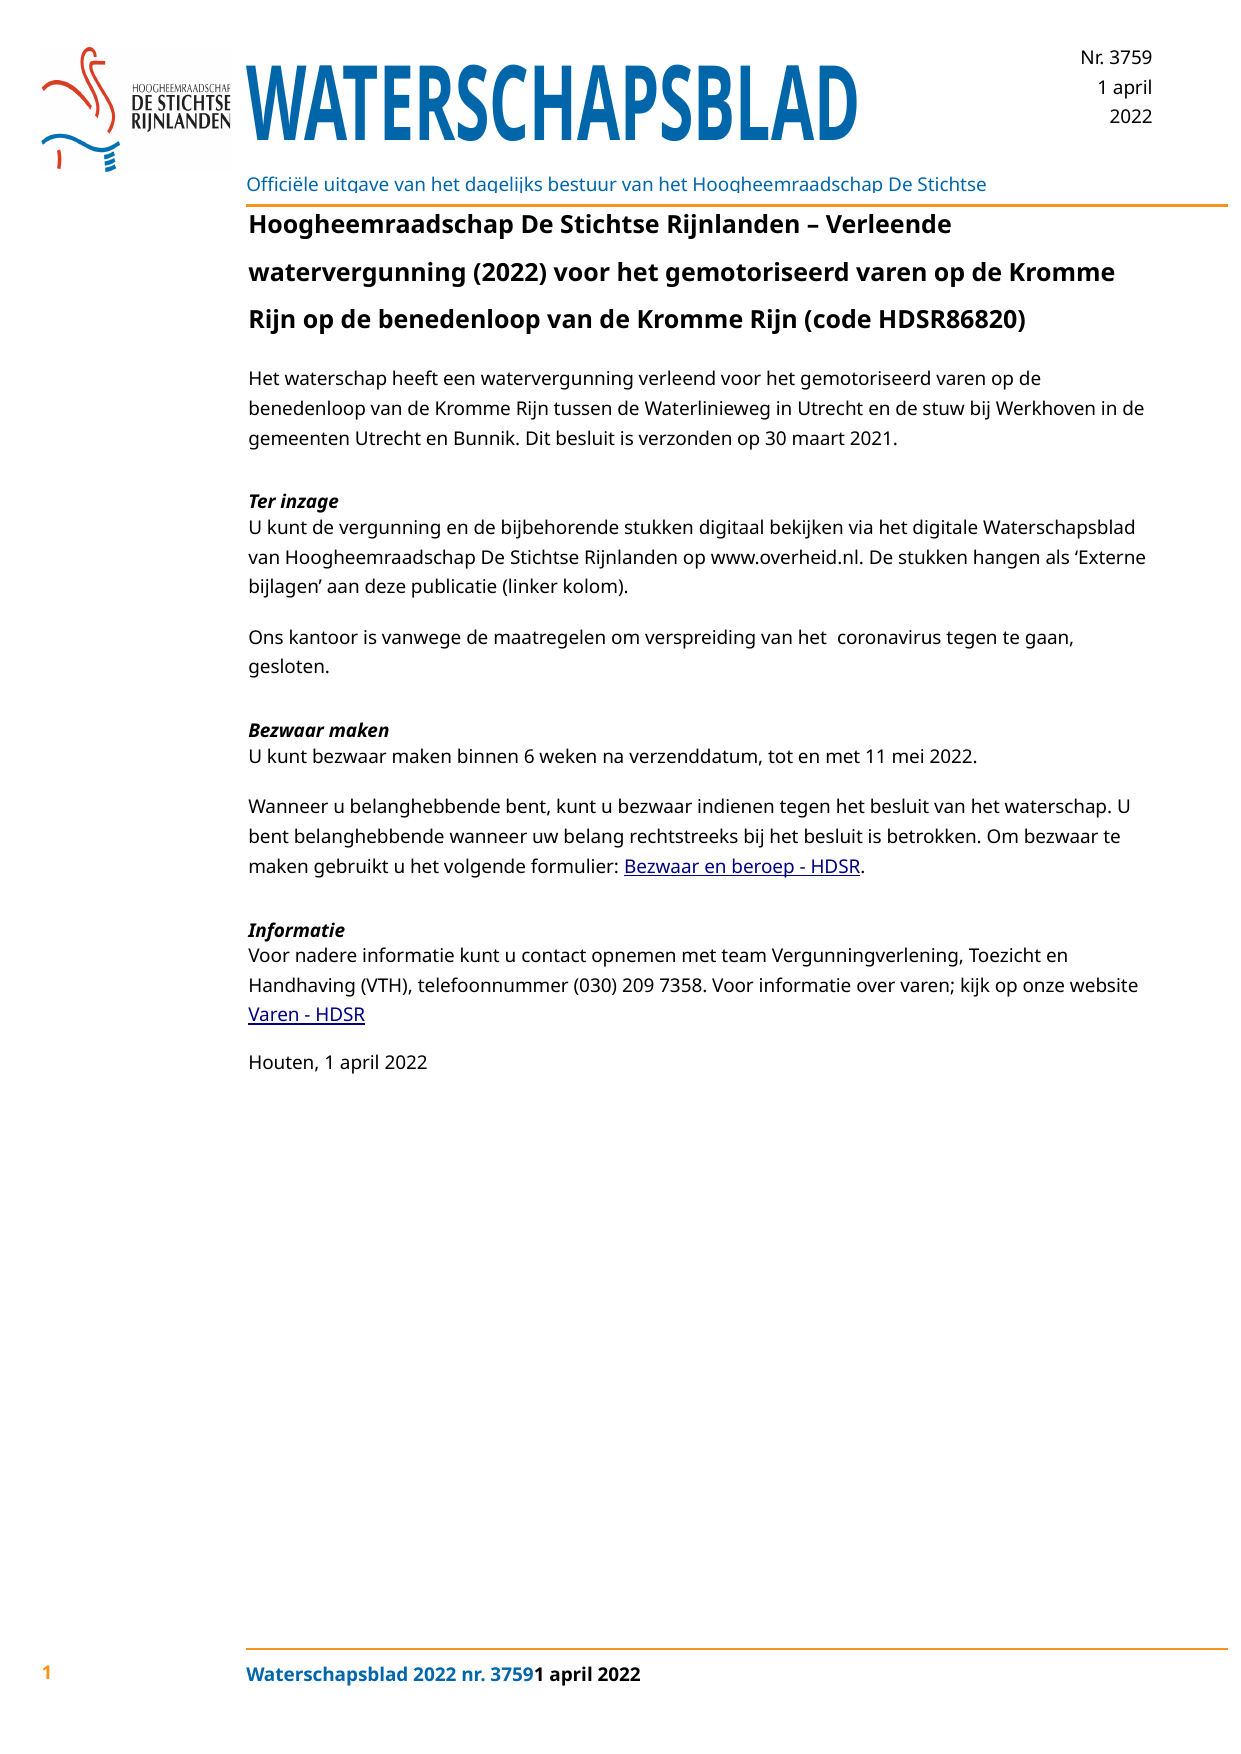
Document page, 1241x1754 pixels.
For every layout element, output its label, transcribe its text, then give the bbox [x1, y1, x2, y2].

text U kunt de vergunning en de bijbehorende stukken digitaal bekijken via het digitale Waterschapsblad van Hoogheemraadschap De Stichtse Rijnlanden op www.overheid.nl. De stukken hangen als ‘Externe bijlagen’ aan deze publicatie (linker kolom). [248, 514, 1152, 599]
text Het waterschap heeft een watervergunning verleend voor het gemotoriseerd varen op de benedenloop van de Kromme Rijn tussen de Waterlinieweg in Utrecht en de stuw bij Werkhoven in de gemeenten Utrecht en Bunnik. Dit besluit is verzonden op 30 maart 2021. [248, 366, 1152, 450]
text Voor nadere informatie kunt u contact opnemen met team Vergunningverlening, Toezicht en Handhaving (VTH), telefoonnummer (030) 209 7358. Voor informatie over varen; kijk op onze website Varen - HDSR [248, 942, 1152, 1027]
text Houten, 1 april 2022 [248, 1049, 1152, 1075]
text Ons kantoor is vanwege de maatregelen om verspreiding van het coronavirus tegen te gaan, gesloten. [248, 624, 1152, 679]
text U kunt bezwaar maken binnen 6 weken na verzenddatum, tot en met 11 mei 2022. [248, 743, 1152, 769]
text Wanneer u belanghebbende bent, kunt u bezwaar indienen tegen het besluit van het waterschap. U bent belanghebbende wanneer uw belang rechtstreeks bij het besluit is betrokken. Om bezwaar te maken gebruikt u het volgende formulier: Bezwaar en beroep - HDSR. [248, 794, 1152, 878]
text Ter inzage [248, 489, 1152, 514]
text Bezwaar maken [248, 717, 1152, 743]
picture [41, 47, 231, 172]
text Informatie [248, 917, 1152, 942]
text Hoogheemraadschap De Stichtse Rijnlanden – Verleende watervergunning (2022) voor het gemotoriseerd varen op de Kromme Rijn op de benedenloop van de Kromme Rijn (code HDSR86820) [248, 207, 1152, 336]
